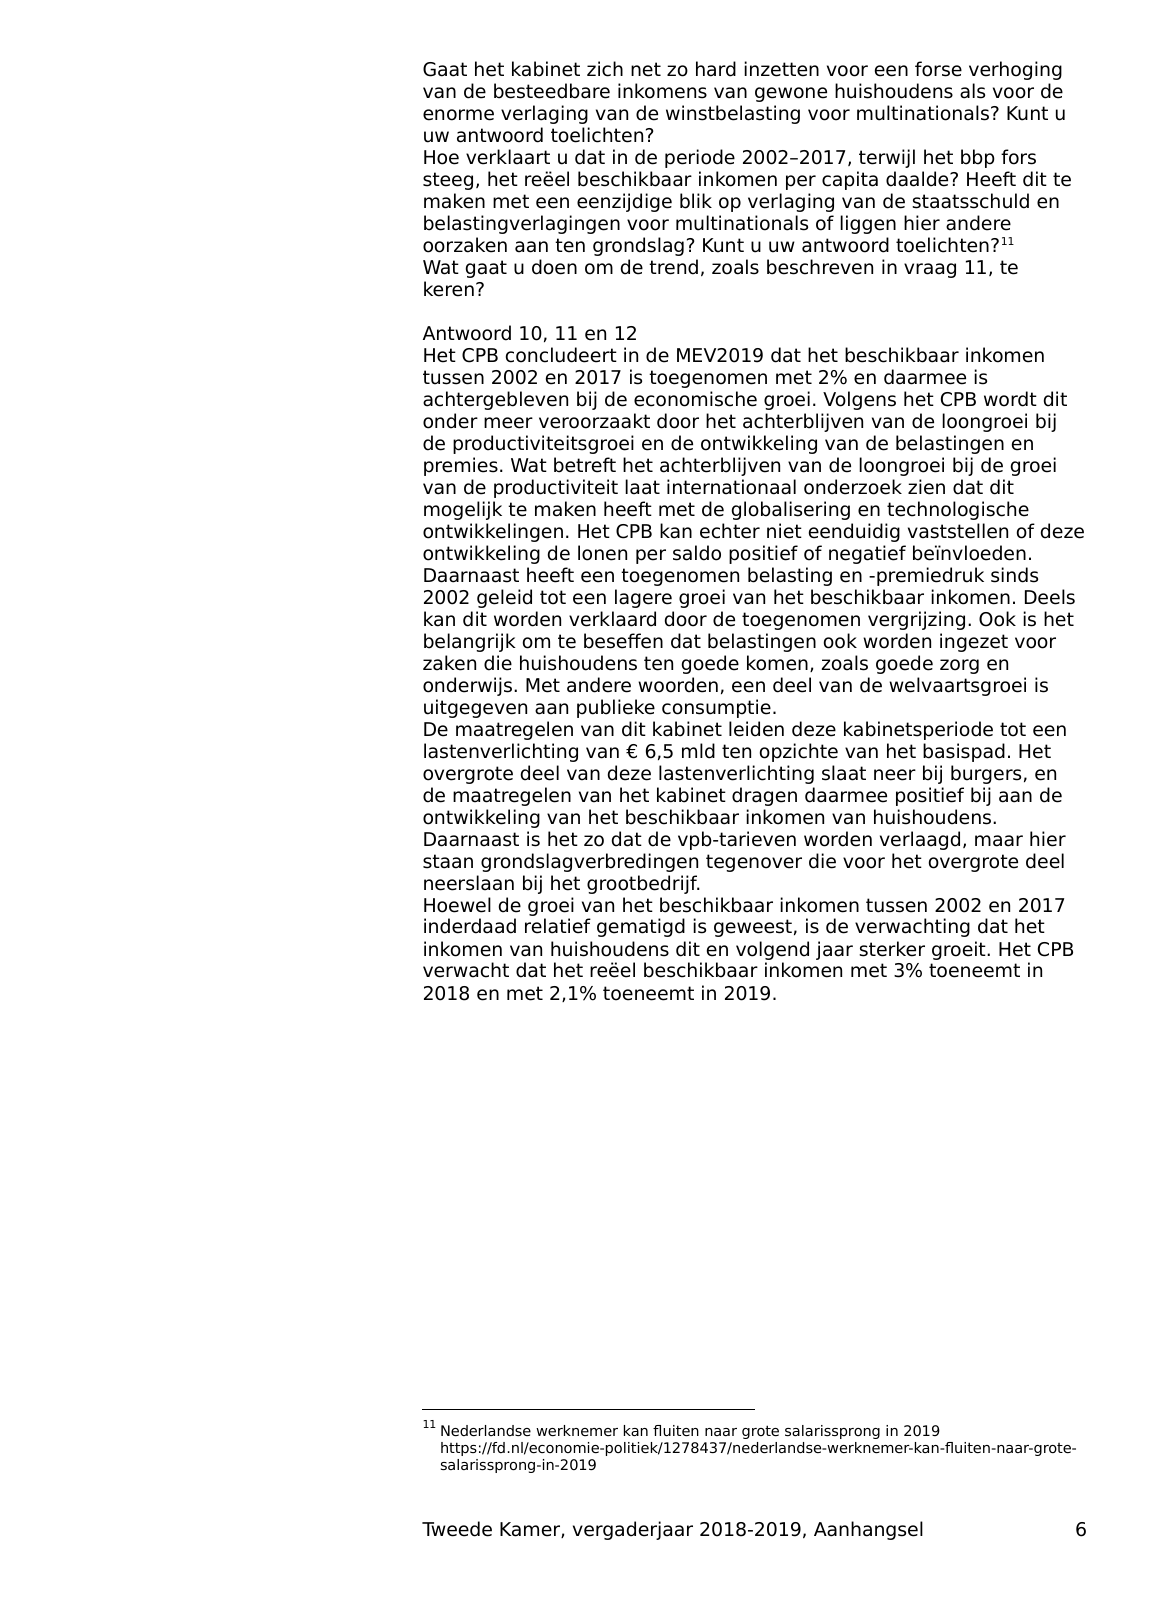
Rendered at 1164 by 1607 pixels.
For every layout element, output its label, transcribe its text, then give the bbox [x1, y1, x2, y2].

text De maatregelen van dit kabinet leiden deze kabinetsperiode tot een lastenverlichting van € 6,5 mld ten opzichte van het basispad. Het overgrote deel van deze lastenverlichting slaat neer bij burgers, en de maatregelen van het kabinet dragen daarmee positief bij aan de ontwikkeling van het beschikbaar inkomen van huishoudens. Daarnaast is het zo dat de vpb-tarieven worden verlaagd, maar hier staan grondslagverbredingen tegenover die voor het overgrote deel neerslaan bij het grootbedrijf. [422, 719, 1087, 894]
text Antwoord 10, 11 en 12 [422, 323, 1087, 345]
text Gaat het kabinet zich net zo hard inzetten voor een forse verhoging van de besteedbare inkomens van gewone huishoudens als voor de enorme verlaging van de winstbelasting voor multinationals? Kunt u uw antwoord toelichten? [422, 59, 1087, 147]
text Hoewel de groei van het beschikbaar inkomen tussen 2002 en 2017 inderdaad relatief gematigd is geweest, is de verwachting dat het inkomen van huishoudens dit en volgend jaar sterker groeit. Het CPB verwacht dat het reëel beschikbaar inkomen met 3% toeneemt in 2018 en met 2,1% toeneemt in 2019. [422, 894, 1087, 1004]
text Nederlandse werknemer kan fluiten naar grote salarissprong in 2019 https://fd.nl/economie-politiek/1278437/nederlandse-werknemer-kan-fluiten-naar-grote-salarissprong-in-2019 [422, 1418, 1087, 1474]
text Wat gaat u doen om de trend, zoals beschreven in vraag 11, te keren? [422, 257, 1087, 301]
text Hoe verklaart u dat in de periode 2002–2017, terwijl het bbp fors steeg, het reëel beschikbaar inkomen per capita daalde? Heeft dit te maken met een eenzijdige blik op verlaging van de staatsschuld en belastingverlagingen voor multinationals of liggen hier andere oorzaken aan ten grondslag? Kunt u uw antwoord toelichten? [422, 147, 1087, 257]
text Het CPB concludeert in de MEV2019 dat het beschikbaar inkomen tussen 2002 en 2017 is toegenomen met 2% en daarmee is achtergebleven bij de economische groei. Volgens het CPB wordt dit onder meer veroorzaakt door het achterblijven van de loongroei bij de productiviteitsgroei en de ontwikkeling van de belastingen en premies. Wat betreft het achterblijven van de loongroei bij de groei van de productiviteit laat internationaal onderzoek zien dat dit mogelijk te maken heeft met de globalisering en technologische ontwikkelingen. Het CPB kan echter niet eenduidig vaststellen of deze ontwikkeling de lonen per saldo positief of negatief beïnvloeden. Daarnaast heeft een toegenomen belasting en -premiedruk sinds 2002 geleid tot een lagere groei van het beschikbaar inkomen. Deels kan dit worden verklaard door de toegenomen vergrijzing. Ook is het belangrijk om te beseffen dat belastingen ook worden ingezet voor zaken die huishoudens ten goede komen, zoals goede zorg en onderwijs. Met andere woorden, een deel van de welvaartsgroei is uitgegeven aan publieke consumptie. [422, 345, 1087, 719]
